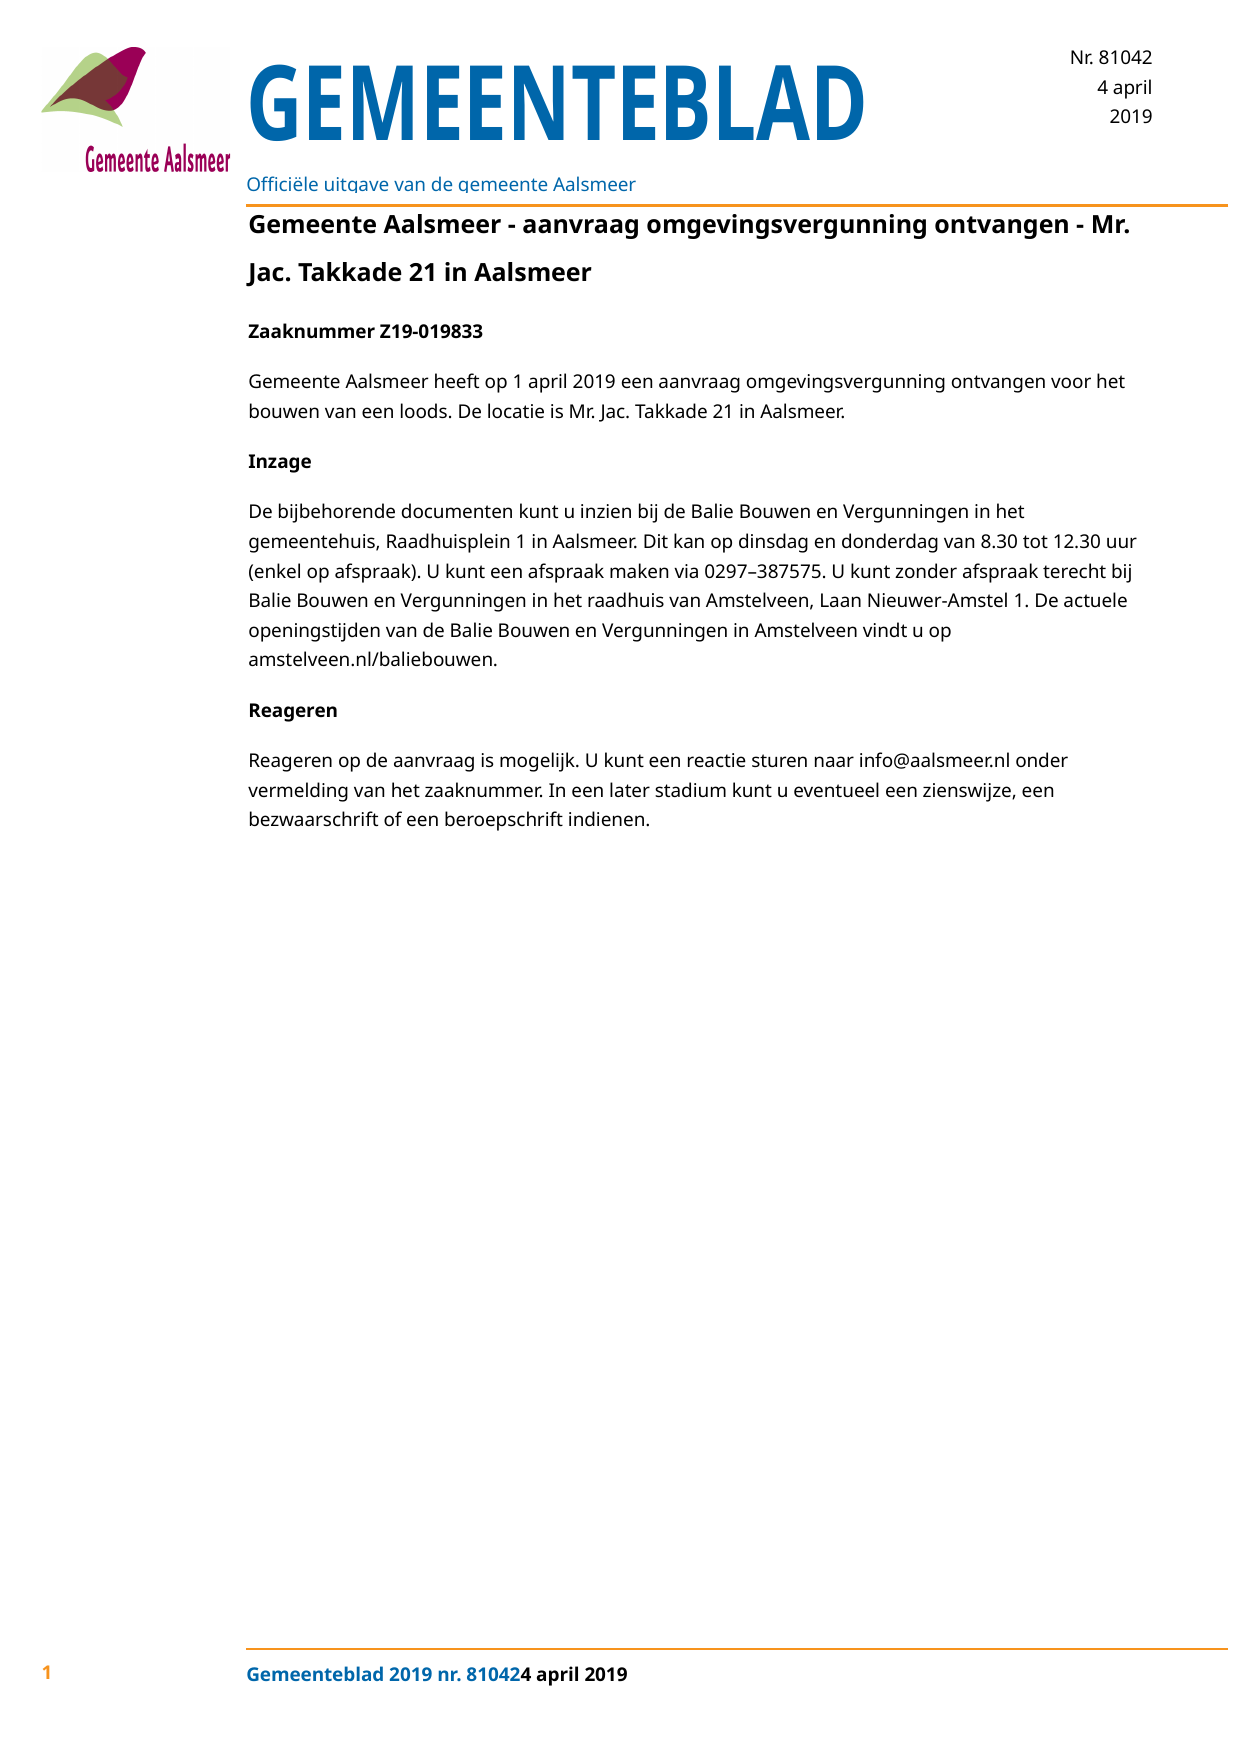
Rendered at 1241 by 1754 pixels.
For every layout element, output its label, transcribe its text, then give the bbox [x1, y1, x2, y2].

picture [41, 47, 231, 172]
text Zaaknummer Z19-019833 [248, 318, 1152, 344]
text Reageren op de aanvraag is mogelijk. U kunt een reactie sturen naar info@aalsmeer.nl onder vermelding van het zaaknummer. In een later stadium kunt u eventueel een zienswijze, een bezwaarschrift of een beroepschrift indienen. [248, 747, 1152, 832]
text Gemeente Aalsmeer - aanvraag omgevingsvergunning ontvangen - Mr. Jac. Takkade 21 in Aalsmeer [248, 207, 1152, 288]
text Inzage [248, 448, 1152, 474]
text Reageren [248, 697, 1152, 723]
text Gemeente Aalsmeer heeft op 1 april 2019 een aanvraag omgevingsvergunning ontvangen voor het bouwen van een loods. De locatie is Mr. Jac. Takkade 21 in Aalsmeer. [248, 368, 1152, 424]
text De bijbehorende documenten kunt u inzien bij de Balie Bouwen en Vergunningen in het gemeentehuis, Raadhuisplein 1 in Aalsmeer. Dit kan op dinsdag en donderdag van 8.30 tot 12.30 uur (enkel op afspraak). U kunt een afspraak maken via 0297–387575. U kunt zonder afspraak terecht bij Balie Bouwen en Vergunningen in het raadhuis van Amstelveen, Laan Nieuwer-Amstel 1. De actuele openingstijden van de Balie Bouwen en Vergunningen in Amstelveen vindt u op amstelveen.nl/baliebouwen. [248, 499, 1152, 672]
